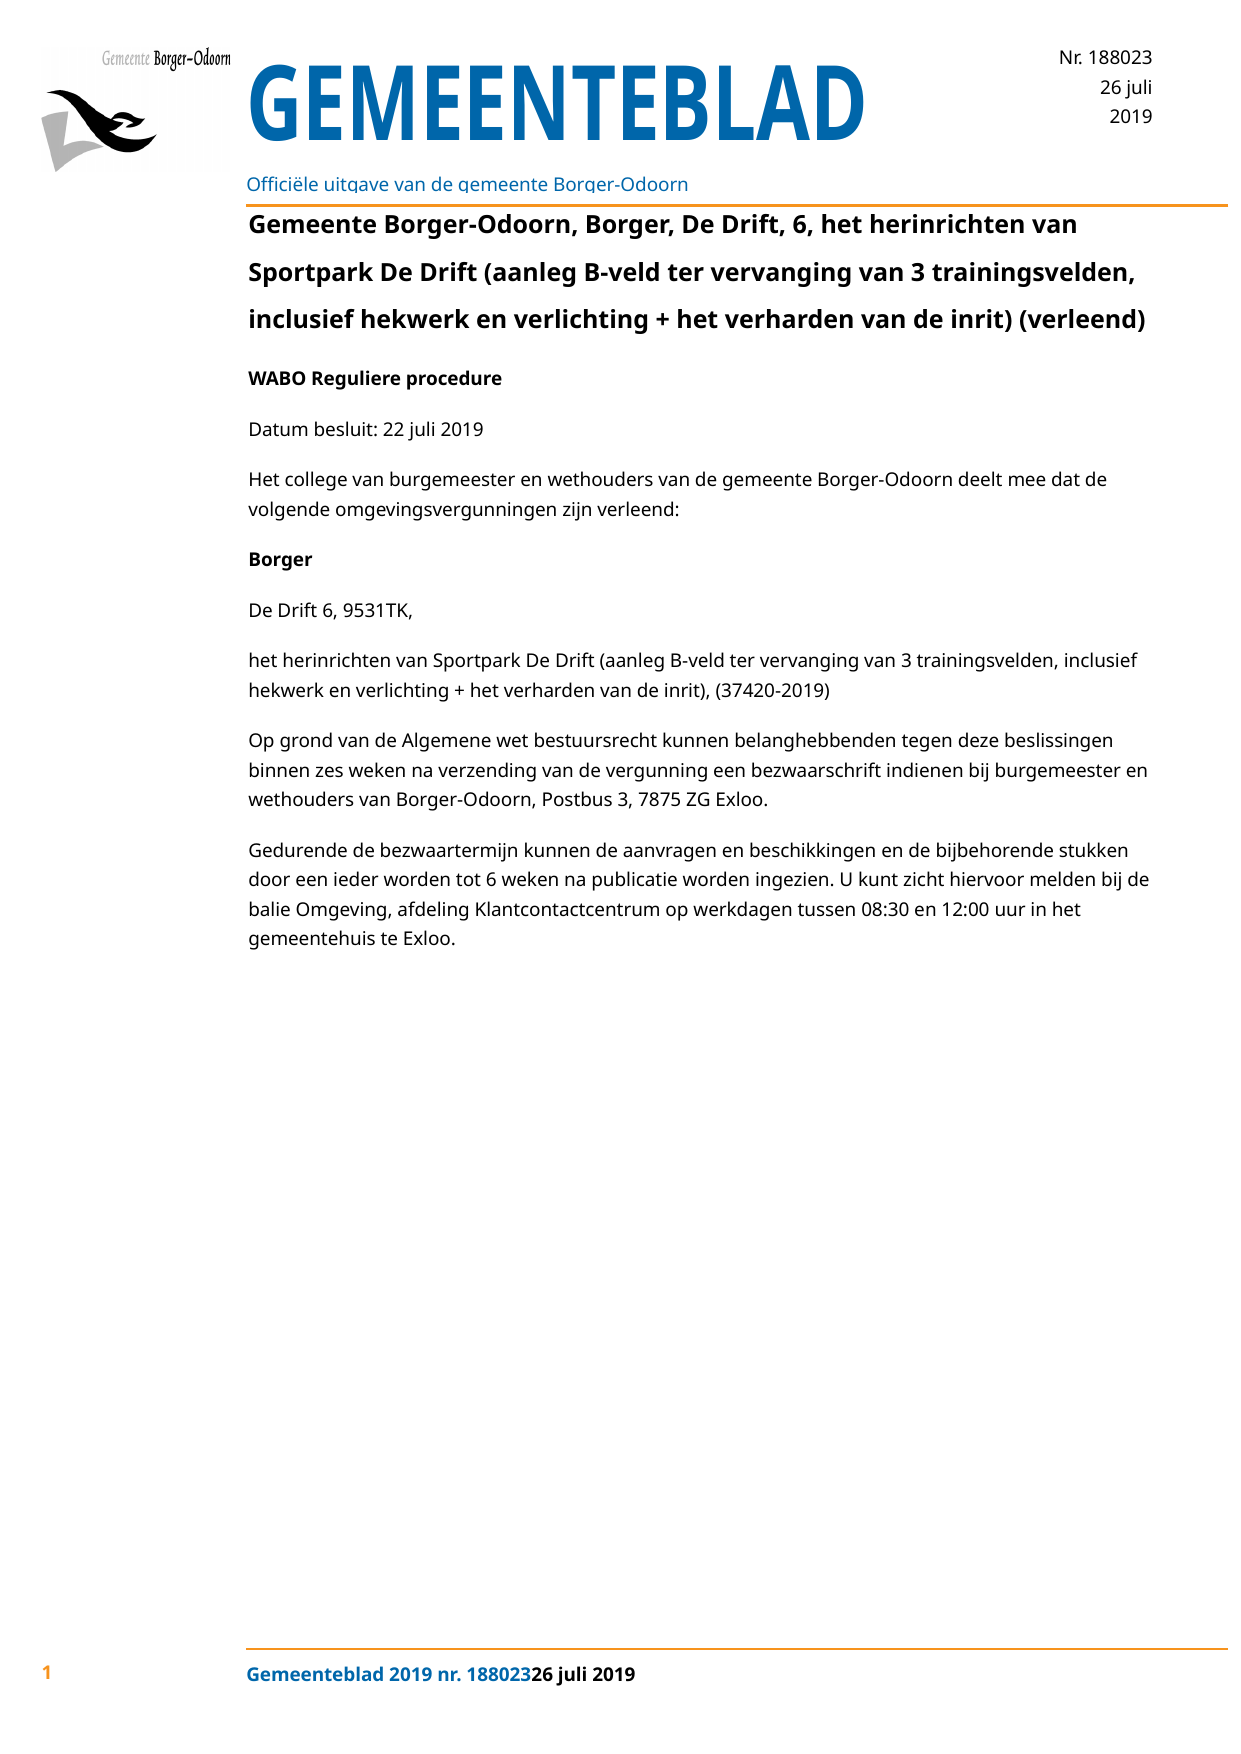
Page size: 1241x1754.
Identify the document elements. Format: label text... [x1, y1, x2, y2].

text Borger [248, 546, 1152, 572]
text Op grond van de Algemene wet bestuursrecht kunnen belanghebbenden tegen deze beslissingen binnen zes weken na verzending van de vergunning een bezwaarschrift indienen bij burgemeester en wethouders van Borger-Odoorn, Postbus 3, 7875 ZG Exloo. [248, 727, 1152, 812]
text Datum besluit: 22 juli 2019 [248, 416, 1152, 442]
text Het college van burgemeester en wethouders van de gemeente Borger-Odoorn deelt mee dat de volgende omgevingsvergunningen zijn verleend: [248, 466, 1152, 522]
text WABO Reguliere procedure [248, 366, 1152, 391]
text Gemeente Borger-Odoorn, Borger, De Drift, 6, het herinrichten van Sportpark De Drift (aanleg B-veld ter vervanging van 3 trainingsvelden, inclusief hekwerk en verlichting + het verharden van de inrit) (verleend) [248, 207, 1152, 336]
text het herinrichten van Sportpark De Drift (aanleg B-veld ter vervanging van 3 trainingsvelden, inclusief hekwerk en verlichting + het verharden van de inrit), (37420-2019) [248, 647, 1152, 702]
text Gedurende de bezwaartermijn kunnen de aanvragen en beschikkingen en de bijbehorende stukken door een ieder worden tot 6 weken na publicatie worden ingezien. U kunt zicht hiervoor melden bij de balie Omgeving, afdeling Klantcontactcentrum op werkdagen tussen 08:30 en 12:00 uur in het gemeentehuis te Exloo. [248, 837, 1152, 951]
text De Drift 6, 9531TK, [248, 597, 1152, 622]
picture [41, 47, 231, 172]
